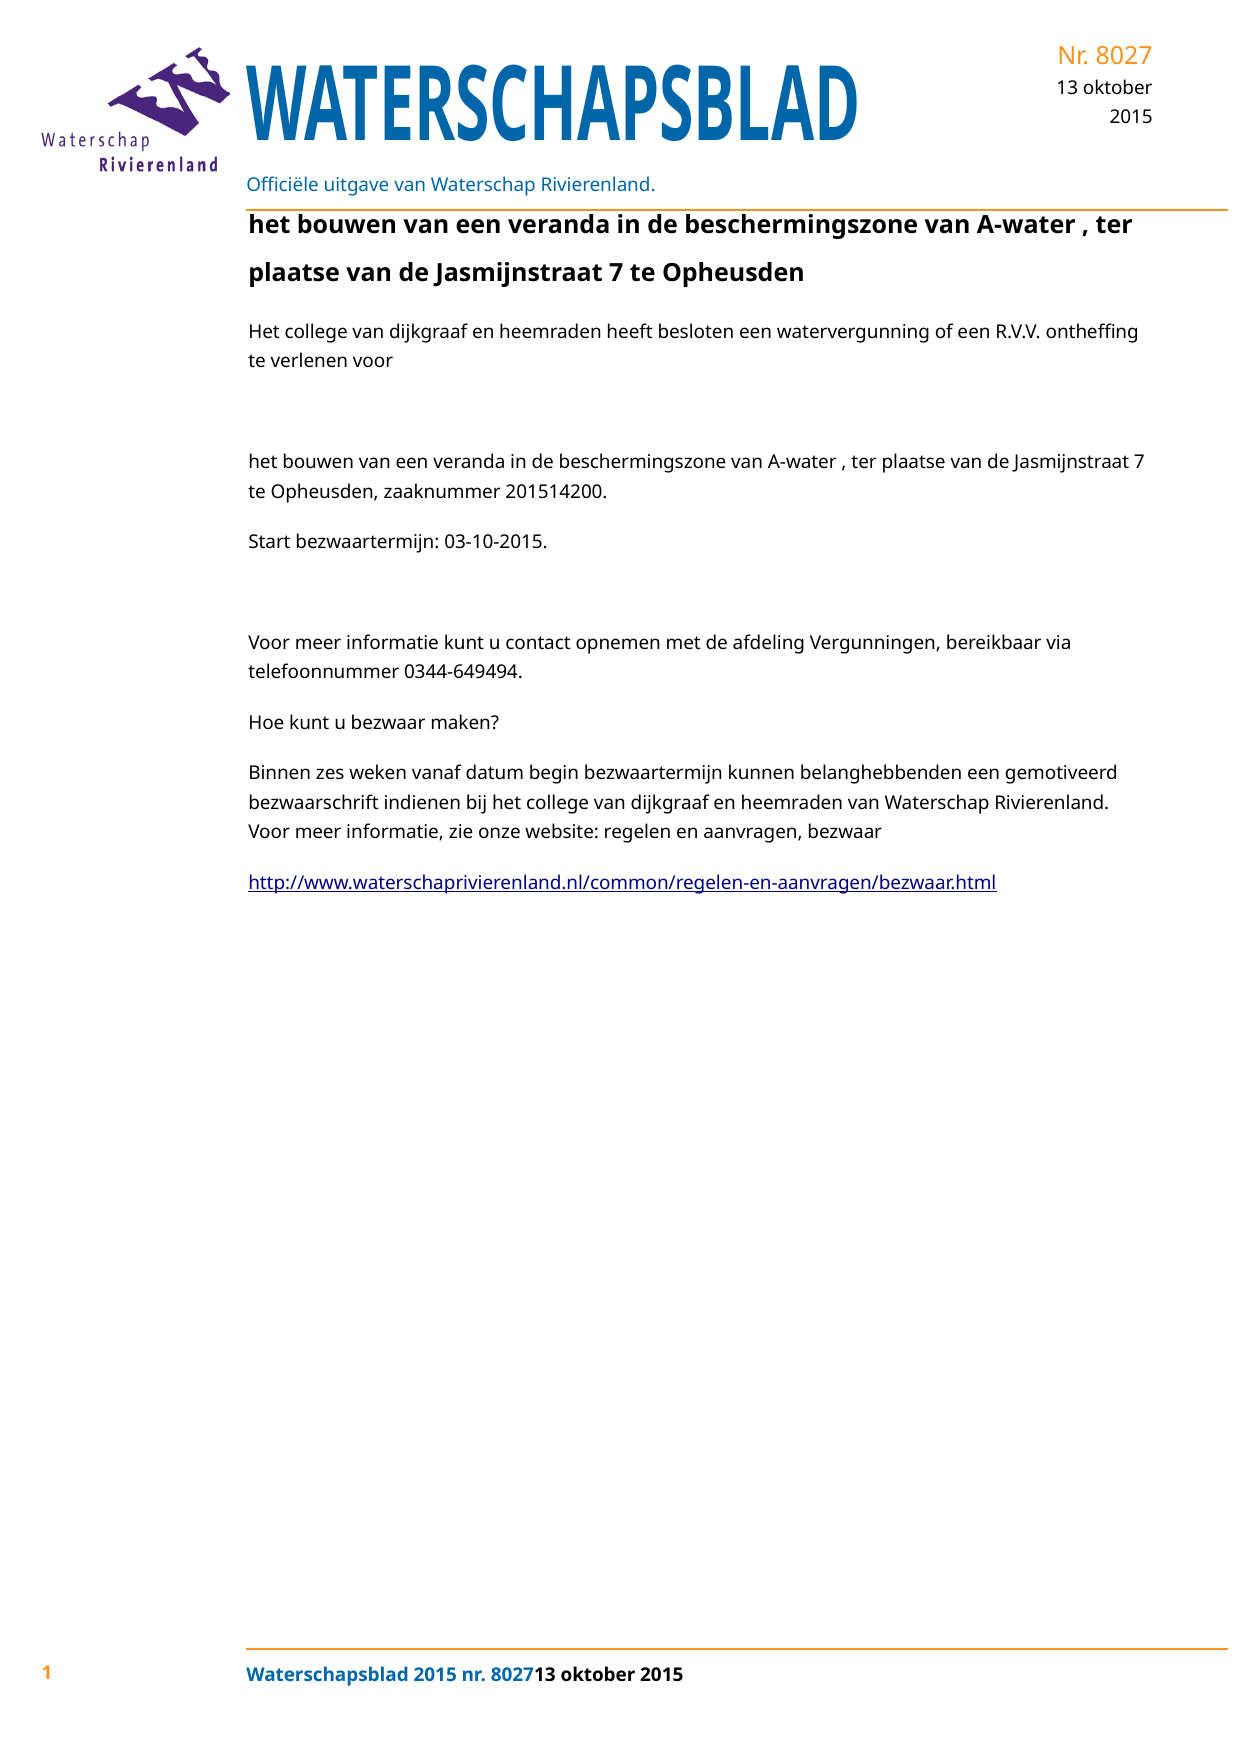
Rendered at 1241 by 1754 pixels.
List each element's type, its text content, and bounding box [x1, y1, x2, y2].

picture [41, 47, 231, 172]
text het bouwen van een veranda in de beschermingszone van A-water , ter plaatse van de Jasmijnstraat 7 te Opheusden [248, 211, 1152, 288]
text http://www.waterschaprivierenland.nl/common/regelen-en-aanvragen/bezwaar.html [248, 869, 1152, 895]
text Voor meer informatie kunt u contact opnemen met de afdeling Vergunningen, bereikbaar via telefoonnummer 0344-649494. [248, 629, 1152, 684]
text Hoe kunt u bezwaar maken? [248, 709, 1152, 735]
text Het college van dijkgraaf en heemraden heeft besloten een watervergunning of een R.V.V. ontheffing te verlenen voor [248, 318, 1152, 373]
text Binnen zes weken vanaf datum begin bezwaartermijn kunnen belanghebbenden een gemotiveerd bezwaarschrift indienen bij het college van dijkgraaf en heemraden van Waterschap Rivierenland. Voor meer informatie, zie onze website: regelen en aanvragen, bezwaar [248, 759, 1152, 844]
text Start bezwaartermijn: 03-10-2015. [248, 528, 1152, 554]
text het bouwen van een veranda in de beschermingszone van A-water , ter plaatse van de Jasmijnstraat 7 te Opheusden, zaaknummer 201514200. [248, 448, 1152, 504]
